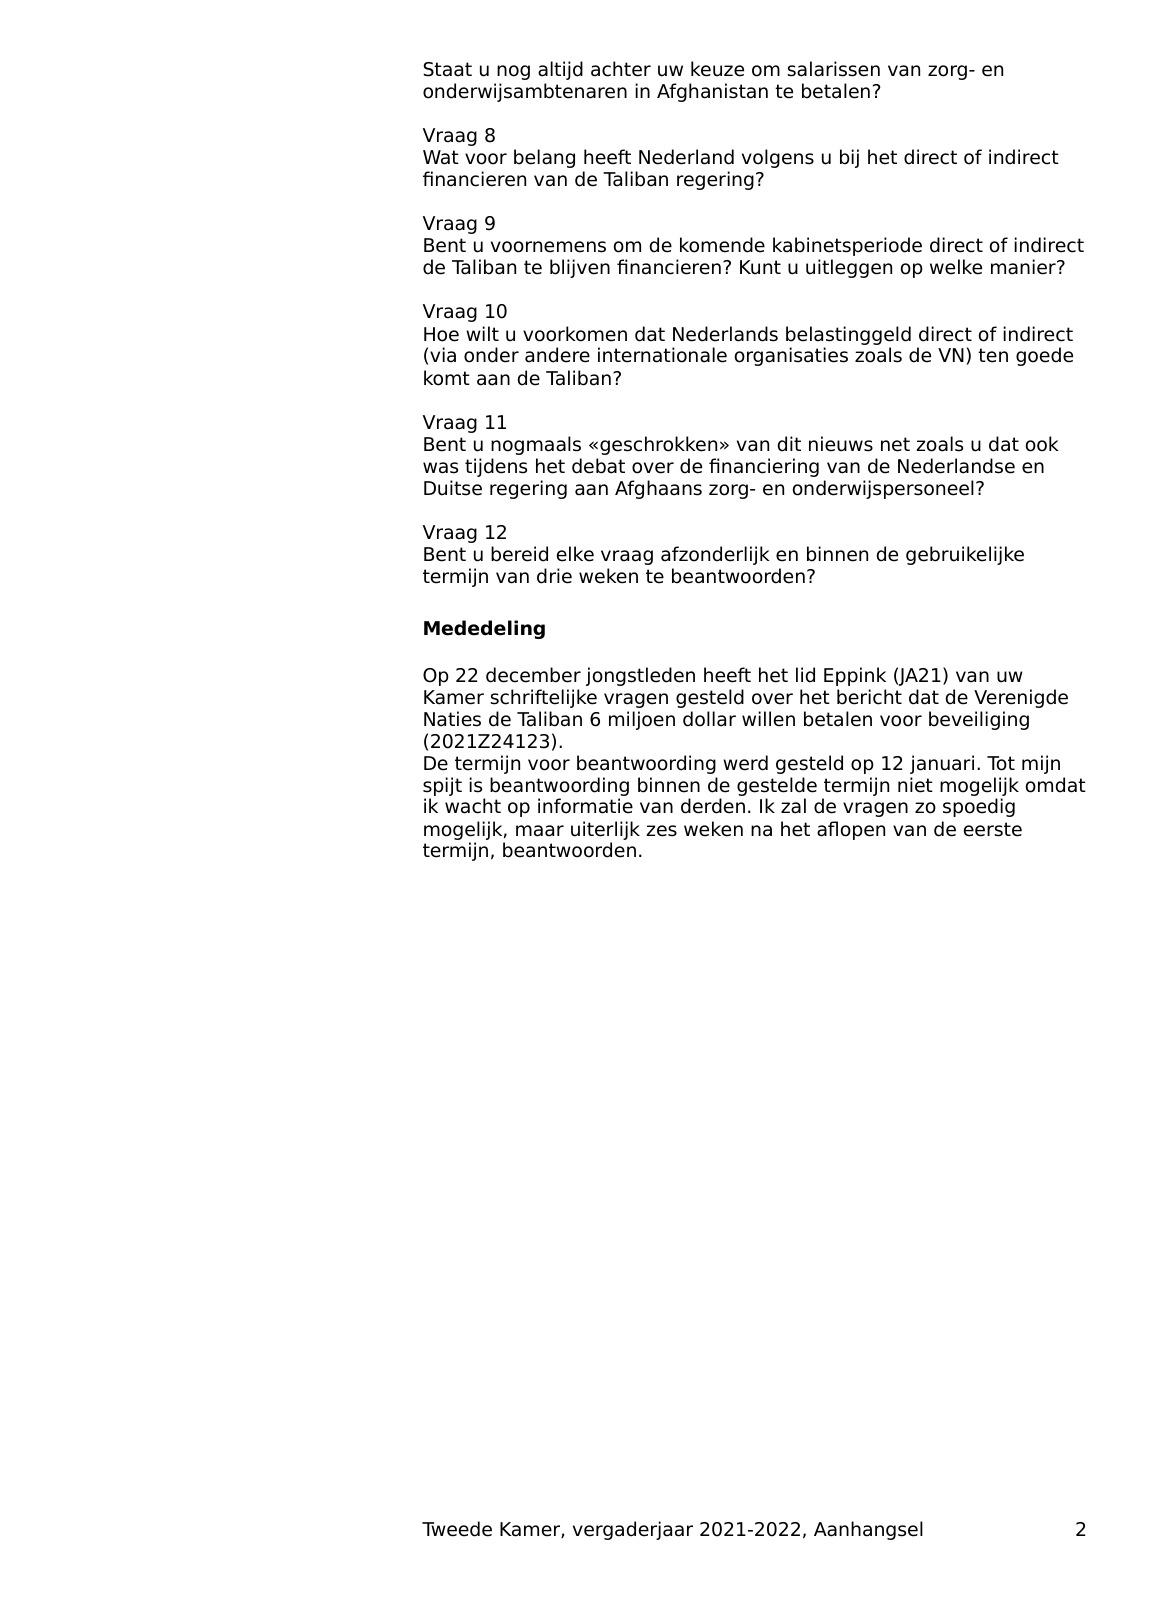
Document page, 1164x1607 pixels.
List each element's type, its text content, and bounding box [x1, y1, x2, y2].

text Vraag 8 [422, 125, 1087, 147]
text Hoe wilt u voorkomen dat Nederlands belastinggeld direct of indirect (via onder andere internationale organisaties zoals de VN) ten goede komt aan de Taliban? [422, 323, 1087, 389]
text Vraag 9 [422, 213, 1087, 235]
text Vraag 10 [422, 301, 1087, 323]
text Wat voor belang heeft Nederland volgens u bij het direct of indirect financieren van de Taliban regering? [422, 147, 1087, 191]
text Bent u nogmaals «geschrokken» van dit nieuws net zoals u dat ook was tijdens het debat over de financiering van de Nederlandse en Duitse regering aan Afghaans zorg- en onderwijspersoneel? [422, 433, 1087, 499]
text Op 22 december jongstleden heeft het lid Eppink (JA21) van uw Kamer schriftelijke vragen gesteld over het bericht dat de Verenigde Naties de Taliban 6 miljoen dollar willen betalen voor beveiliging (2021Z24123). [422, 664, 1087, 752]
text Vraag 11 [422, 412, 1087, 433]
subtitle Mededeling [422, 618, 1087, 639]
text De termijn voor beantwoording werd gesteld op 12 januari. Tot mijn spijt is beantwoording binnen de gestelde termijn niet mogelijk omdat ik wacht op informatie van derden. Ik zal de vragen zo spoedig mogelijk, maar uiterlijk zes weken na het aflopen van de eerste termijn, beantwoorden. [422, 752, 1087, 862]
text Staat u nog altijd achter uw keuze om salarissen van zorg- en onderwijsambtenaren in Afghanistan te betalen? [422, 59, 1087, 103]
text Bent u voornemens om de komende kabinetsperiode direct of indirect de Taliban te blijven financieren? Kunt u uitleggen op welke manier? [422, 235, 1087, 279]
text Bent u bereid elke vraag afzonderlijk en binnen de gebruikelijke termijn van drie weken te beantwoorden? [422, 544, 1087, 588]
text Vraag 12 [422, 522, 1087, 544]
